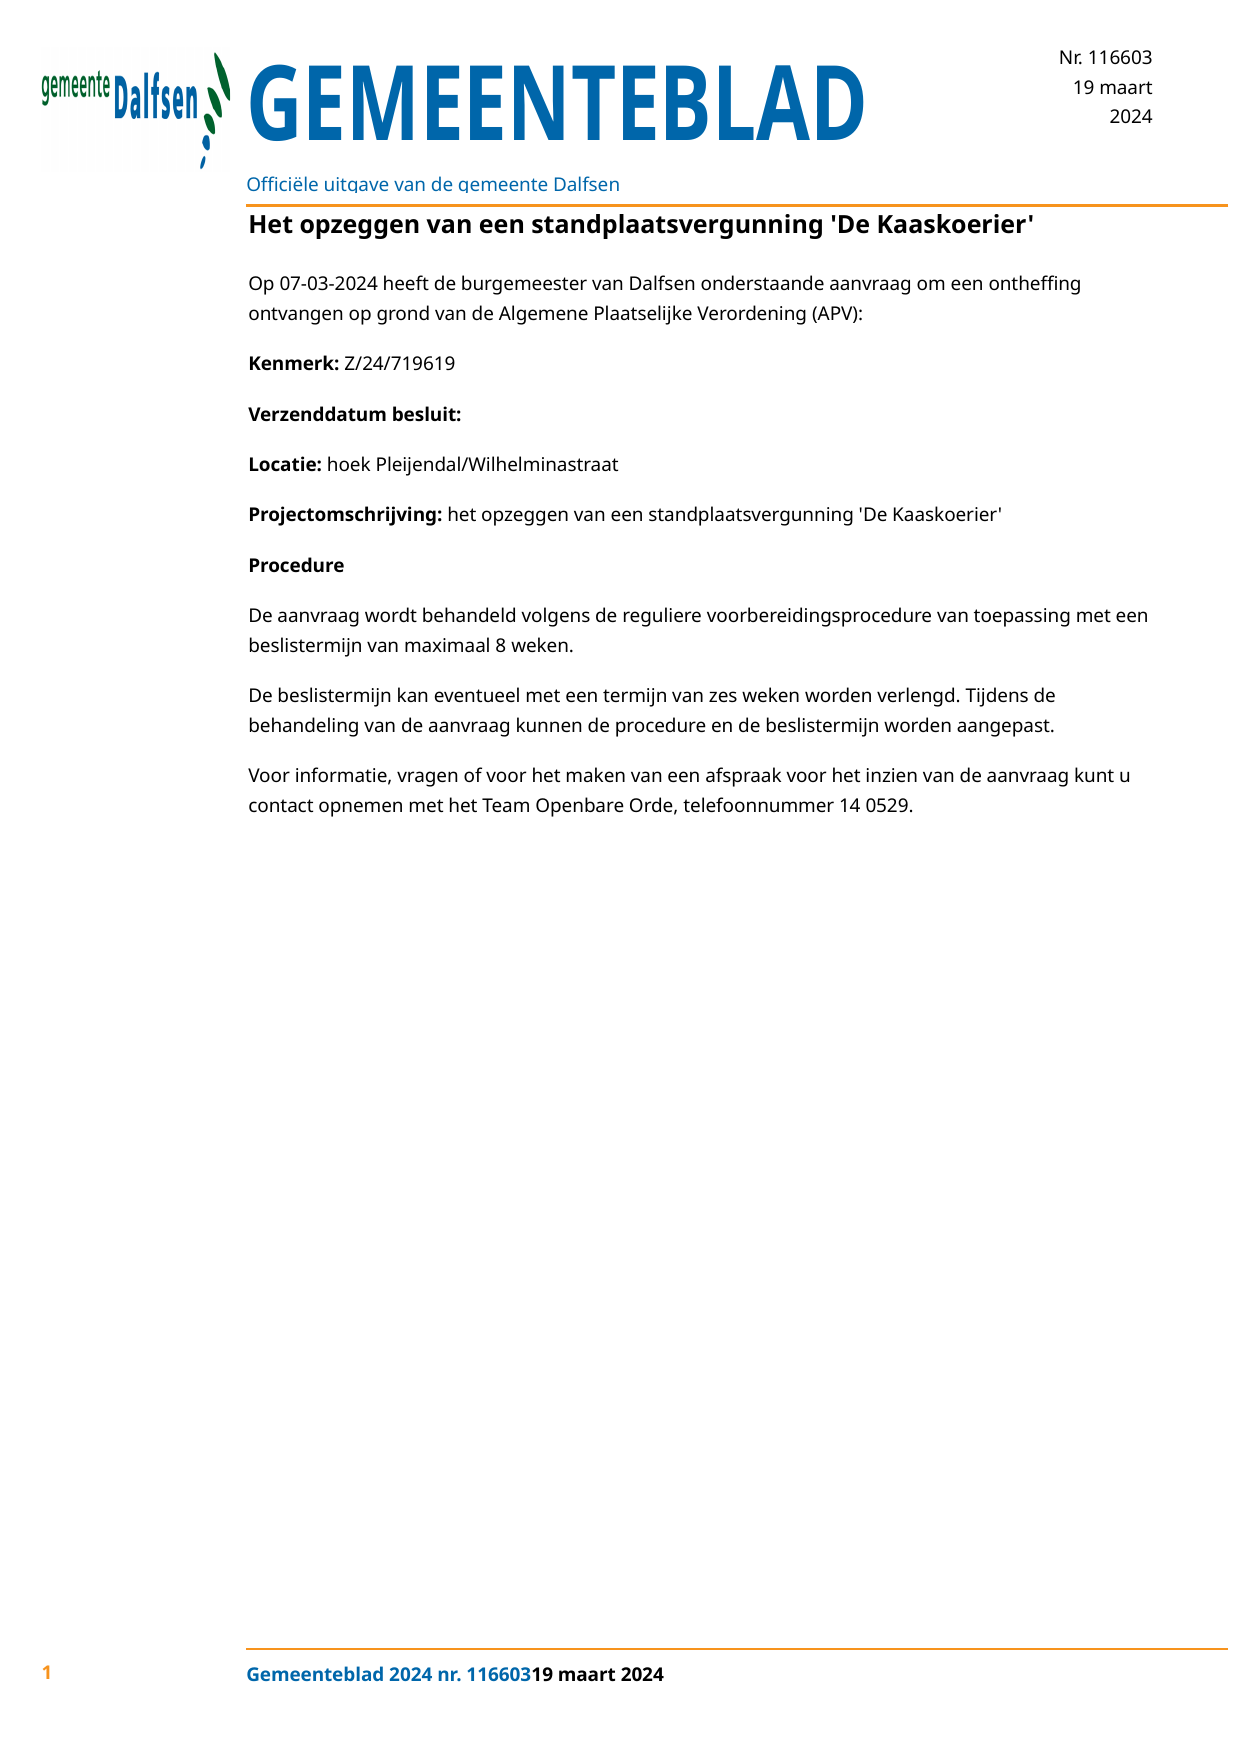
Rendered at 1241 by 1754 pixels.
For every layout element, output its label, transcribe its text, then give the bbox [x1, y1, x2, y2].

text Kenmerk: Z/24/719619 [248, 350, 1152, 376]
text Verzenddatum besluit: [248, 401, 1152, 426]
picture [41, 47, 231, 172]
text De beslistermijn kan eventueel met een termijn van zes weken worden verlengd. Tijdens de behandeling van de aanvraag kunnen de procedure en de beslistermijn worden aangepast. [248, 682, 1152, 738]
text Projectomschrijving: het opzeggen van een standplaatsvergunning 'De Kaaskoerier' [248, 502, 1152, 527]
text Voor informatie, vragen of voor het maken van een afspraak voor het inzien van de aanvraag kunt u contact opnemen met het Team Openbare Orde, telefoonnummer 14 0529. [248, 762, 1152, 818]
text Procedure [248, 552, 1152, 578]
text Locatie: hoek Pleijendal/Wilhelminastraat [248, 451, 1152, 477]
text Op 07-03-2024 heeft de burgemeester van Dalfsen onderstaande aanvraag om een ontheffing ontvangen op grond van de Algemene Plaatselijke Verordening (APV): [248, 270, 1152, 326]
text Het opzeggen van een standplaatsvergunning 'De Kaaskoerier' [248, 207, 1152, 241]
text De aanvraag wordt behandeld volgens de reguliere voorbereidingsprocedure van toepassing met een beslistermijn van maximaal 8 weken. [248, 602, 1152, 658]
